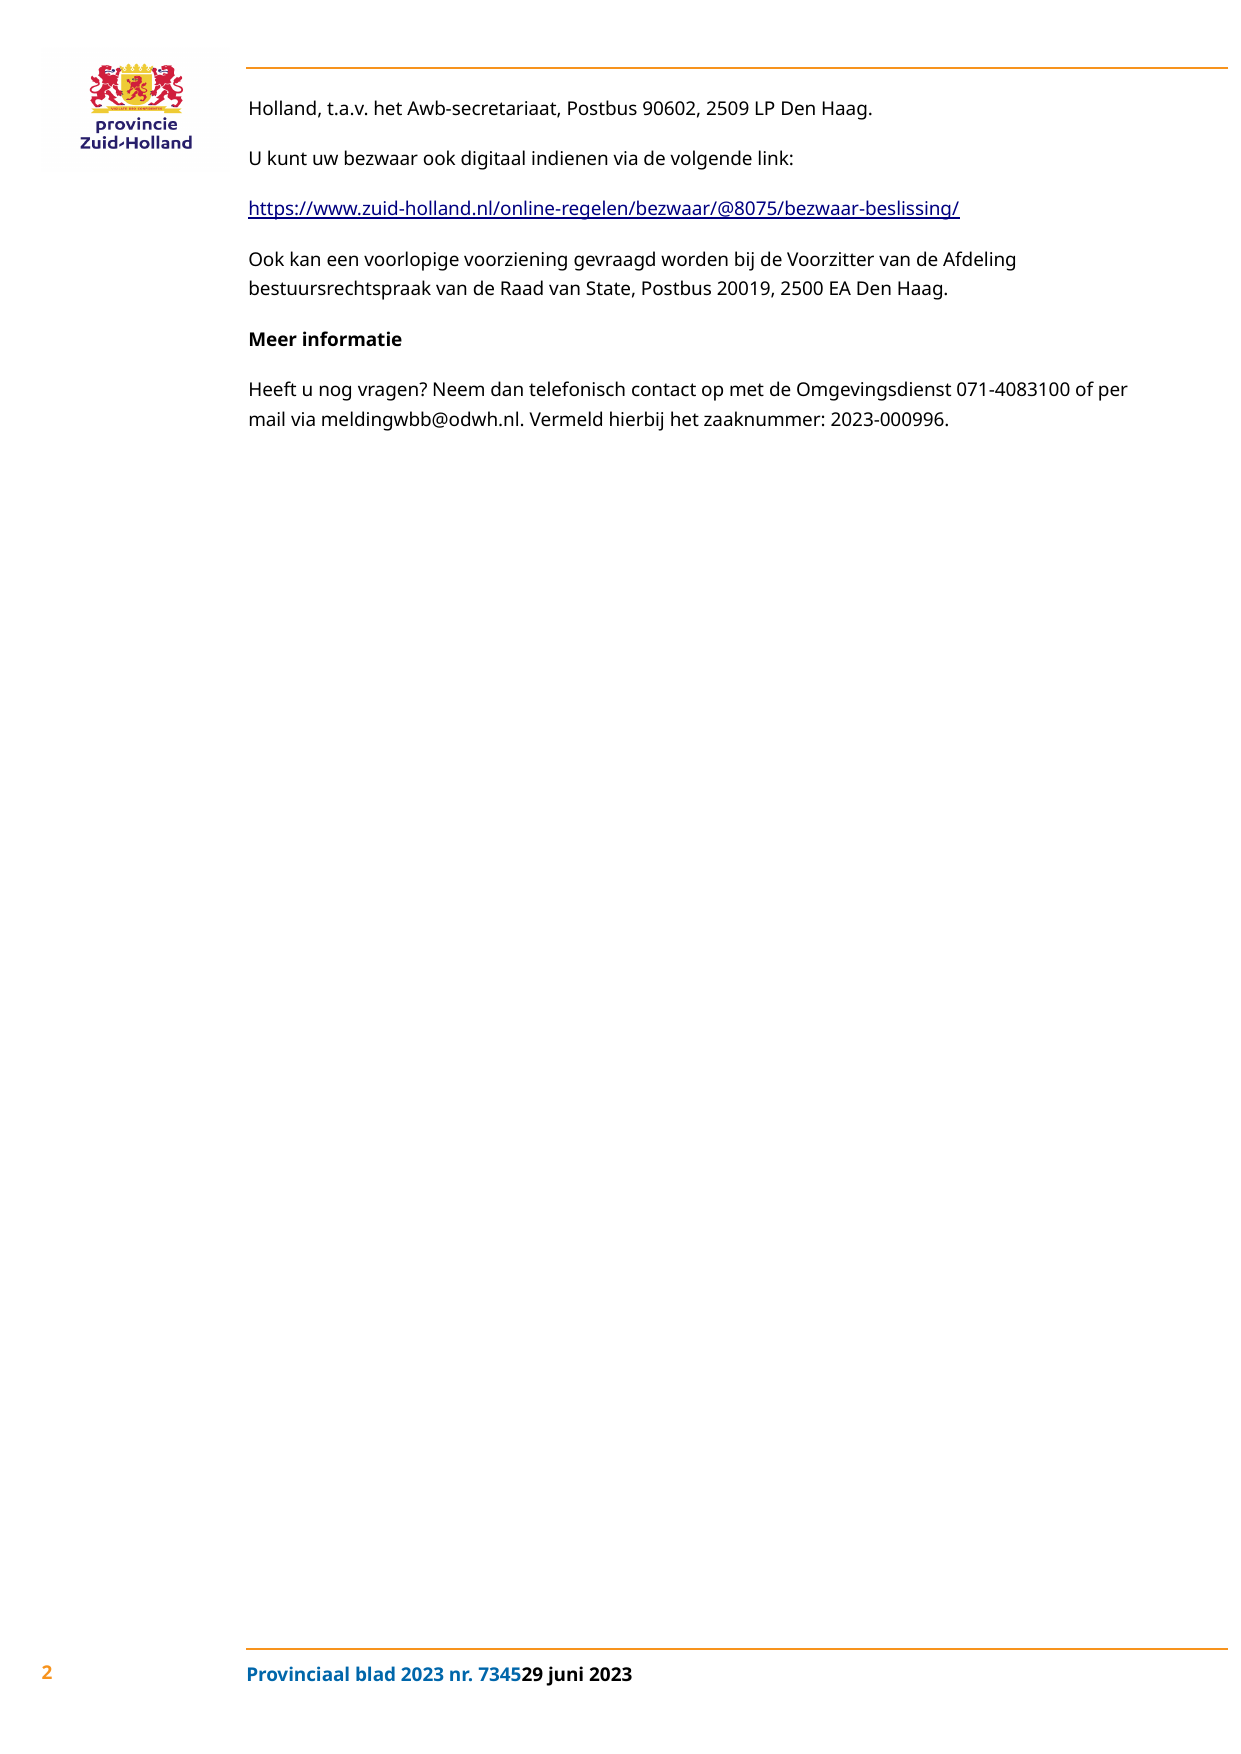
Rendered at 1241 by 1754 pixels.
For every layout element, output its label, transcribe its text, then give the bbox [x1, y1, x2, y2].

text Ook kan een voorlopige voorziening gevraagd worden bij de Voorzitter van de Afdeling bestuursrechtspraak van de Raad van State, Postbus 20019, 2500 EA Den Haag. [248, 246, 1152, 301]
picture [41, 47, 231, 172]
text Holland, t.a.v. het Awb-secretariaat, Postbus 90602, 2509 LP Den Haag. [248, 95, 1152, 121]
text Meer informatie [248, 326, 1152, 352]
text U kunt uw bezwaar ook digitaal indienen via de volgende link: [248, 145, 1152, 171]
text Heeft u nog vragen? Neem dan telefonisch contact op met de Omgevingsdienst 071-4083100 of per mail via meldingwbb@odwh.nl. Vermeld hierbij het zaaknummer: 2023-000996. [248, 376, 1152, 432]
text https://www.zuid-holland.nl/online-regelen/bezwaar/@8075/bezwaar-beslissing/ [248, 196, 1152, 221]
